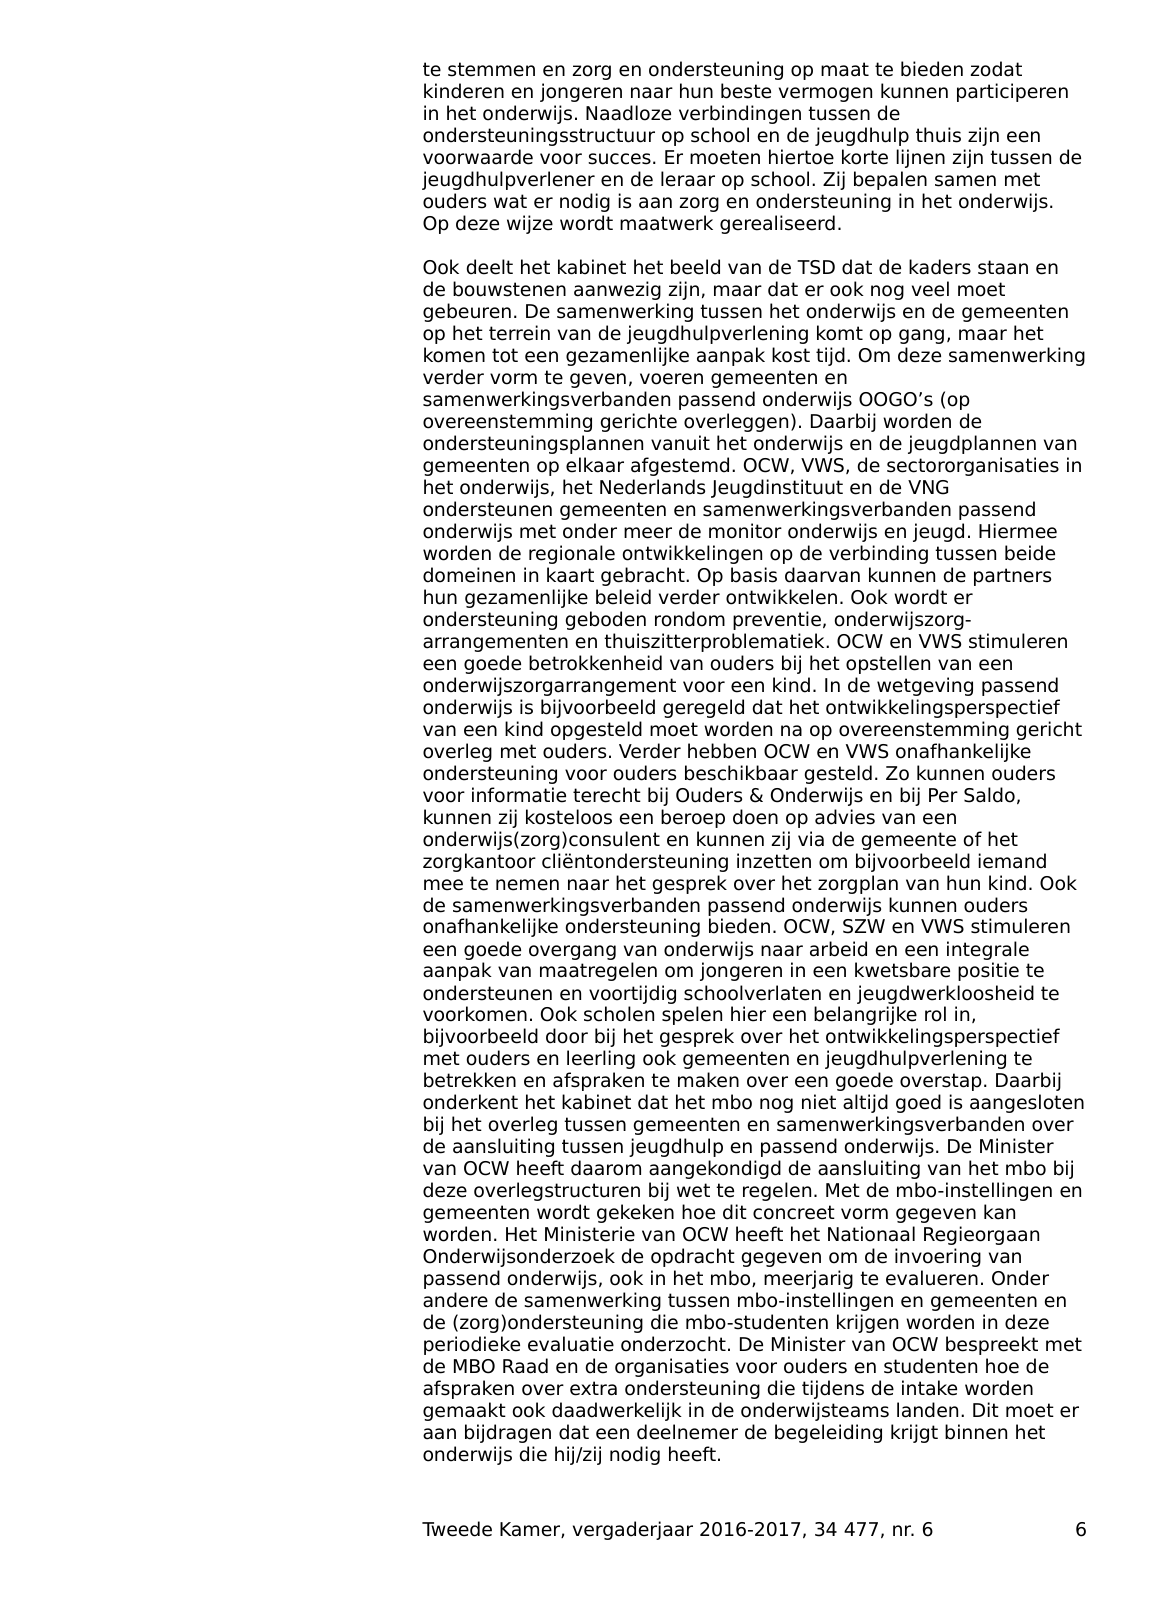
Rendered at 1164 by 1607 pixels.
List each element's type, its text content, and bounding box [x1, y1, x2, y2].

text te stemmen en zorg en ondersteuning op maat te bieden zodat kinderen en jongeren naar hun beste vermogen kunnen participeren in het onderwijs. Naadloze verbindingen tussen de ondersteuningsstructuur op school en de jeugdhulp thuis zijn een voorwaarde voor succes. Er moeten hiertoe korte lijnen zijn tussen de jeugdhulpverlener en de leraar op school. Zij bepalen samen met ouders wat er nodig is aan zorg en ondersteuning in het onderwijs. Op deze wijze wordt maatwerk gerealiseerd. [422, 59, 1087, 235]
text Ook deelt het kabinet het beeld van de TSD dat de kaders staan en de bouwstenen aanwezig zijn, maar dat er ook nog veel moet gebeuren. De samenwerking tussen het onderwijs en de gemeenten op het terrein van de jeugdhulpverlening komt op gang, maar het komen tot een gezamenlijke aanpak kost tijd. Om deze samenwerking verder vorm te geven, voeren gemeenten en samenwerkingsverbanden passend onderwijs OOGO’s (op overeenstemming gerichte overleggen). Daarbij worden de ondersteuningsplannen vanuit het onderwijs en de jeugdplannen van gemeenten op elkaar afgestemd. OCW, VWS, de sectororganisaties in het onderwijs, het Nederlands Jeugdinstituut en de VNG ondersteunen gemeenten en samenwerkingsverbanden passend onderwijs met onder meer de monitor onderwijs en jeugd. Hiermee worden de regionale ontwikkelingen op de verbinding tussen beide domeinen in kaart gebracht. Op basis daarvan kunnen de partners hun gezamenlijke beleid verder ontwikkelen. Ook wordt er ondersteuning geboden rondom preventie, onderwijszorg-arrangementen en thuiszitterproblematiek. OCW en VWS stimuleren een goede betrokkenheid van ouders bij het opstellen van een onderwijszorgarrangement voor een kind. In de wetgeving passend onderwijs is bijvoorbeeld geregeld dat het ontwikkelingsperspectief van een kind opgesteld moet worden na op overeenstemming gericht overleg met ouders. Verder hebben OCW en VWS onafhankelijke ondersteuning voor ouders beschikbaar gesteld. Zo kunnen ouders voor informatie terecht bij Ouders & Onderwijs en bij Per Saldo, kunnen zij kosteloos een beroep doen op advies van een onderwijs(zorg)consulent en kunnen zij via de gemeente of het zorgkantoor cliëntondersteuning inzetten om bijvoorbeeld iemand mee te nemen naar het gesprek over het zorgplan van hun kind. Ook de samenwerkingsverbanden passend onderwijs kunnen ouders onafhankelijke ondersteuning bieden. OCW, SZW en VWS stimuleren een goede overgang van onderwijs naar arbeid en een integrale aanpak van maatregelen om jongeren in een kwetsbare positie te ondersteunen en voortijdig schoolverlaten en jeugdwerkloosheid te voorkomen. Ook scholen spelen hier een belangrijke rol in, bijvoorbeeld door bij het gesprek over het ontwikkelingsperspectief met ouders en leerling ook gemeenten en jeugdhulpverlening te betrekken en afspraken te maken over een goede overstap. Daarbij onderkent het kabinet dat het mbo nog niet altijd goed is aangesloten bij het overleg tussen gemeenten en samenwerkingsverbanden over de aansluiting tussen jeugdhulp en passend onderwijs. De Minister van OCW heeft daarom aangekondigd de aansluiting van het mbo bij deze overlegstructuren bij wet te regelen. Met de mbo-instellingen en gemeenten wordt gekeken hoe dit concreet vorm gegeven kan worden. Het Ministerie van OCW heeft het Nationaal Regieorgaan Onderwijsonderzoek de opdracht gegeven om de invoering van passend onderwijs, ook in het mbo, meerjarig te evalueren. Onder andere de samenwerking tussen mbo-instellingen en gemeenten en de (zorg)ondersteuning die mbo-studenten krijgen worden in deze periodieke evaluatie onderzocht. De Minister van OCW bespreekt met de MBO Raad en de organisaties voor ouders en studenten hoe de afspraken over extra ondersteuning die tijdens de intake worden gemaakt ook daadwerkelijk in de onderwijsteams landen. Dit moet er aan bijdragen dat een deelnemer de begeleiding krijgt binnen het onderwijs die hij/zij nodig heeft. [422, 257, 1087, 1466]
